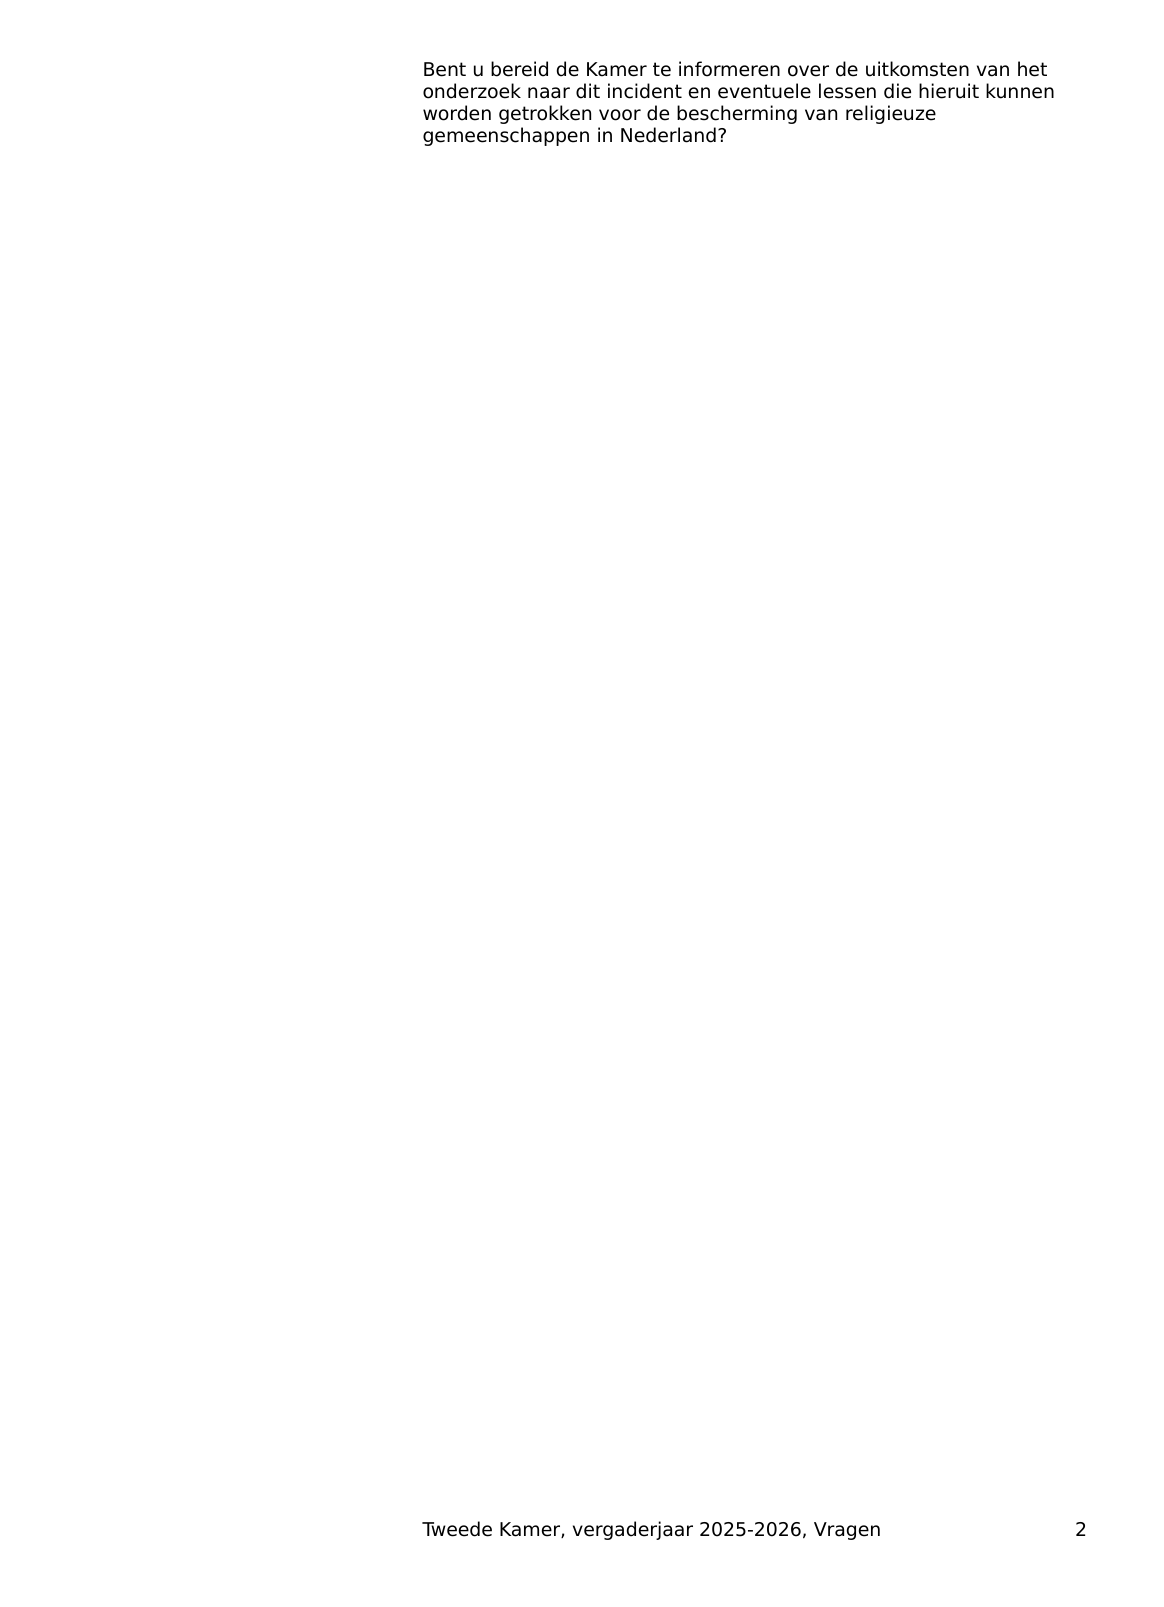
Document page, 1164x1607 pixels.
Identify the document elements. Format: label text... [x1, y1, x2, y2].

text Bent u bereid de Kamer te informeren over de uitkomsten van het onderzoek naar dit incident en eventuele lessen die hieruit kunnen worden getrokken voor de bescherming van religieuze gemeenschappen in Nederland? [422, 59, 1087, 147]
